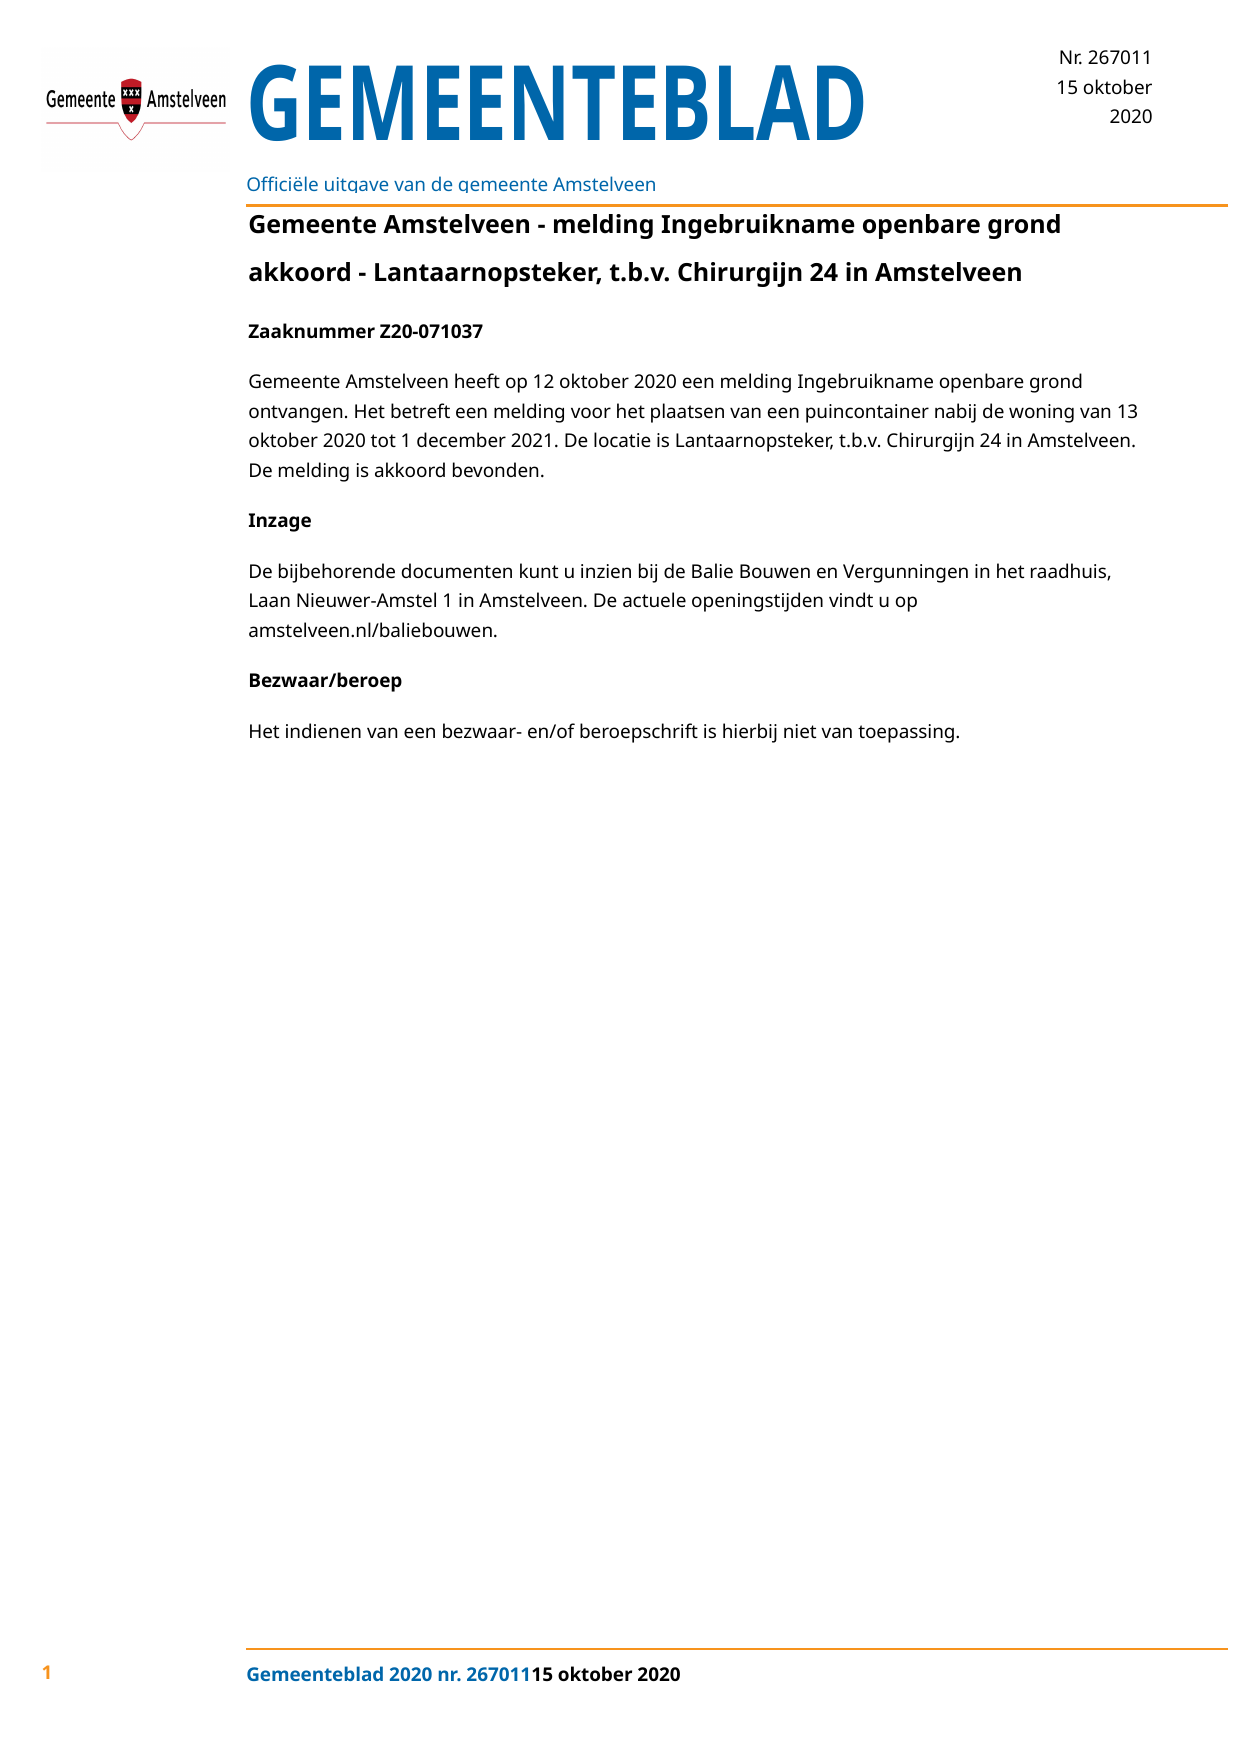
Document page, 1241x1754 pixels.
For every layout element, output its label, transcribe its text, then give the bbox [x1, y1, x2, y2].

text Inzage [248, 507, 1152, 533]
text Gemeente Amstelveen - melding Ingebruikname openbare grond akkoord - Lantaarnopsteker, t.b.v. Chirurgijn 24 in Amstelveen [248, 207, 1152, 288]
picture [41, 47, 231, 172]
text De bijbehorende documenten kunt u inzien bij de Balie Bouwen en Vergunningen in het raadhuis, Laan Nieuwer-Amstel 1 in Amstelveen. De actuele openingstijden vindt u op amstelveen.nl/baliebouwen. [248, 558, 1152, 643]
text Bezwaar/beroep [248, 667, 1152, 693]
text Het indienen van een bezwaar- en/of beroepschrift is hierbij niet van toepassing. [248, 718, 1152, 744]
text Zaaknummer Z20-071037 [248, 318, 1152, 344]
text Gemeente Amstelveen heeft op 12 oktober 2020 een melding Ingebruikname openbare grond ontvangen. Het betreft een melding voor het plaatsen van een puincontainer nabij de woning van 13 oktober 2020 tot 1 december 2021. De locatie is Lantaarnopsteker, t.b.v. Chirurgijn 24 in Amstelveen. De melding is akkoord bevonden. [248, 368, 1152, 483]
